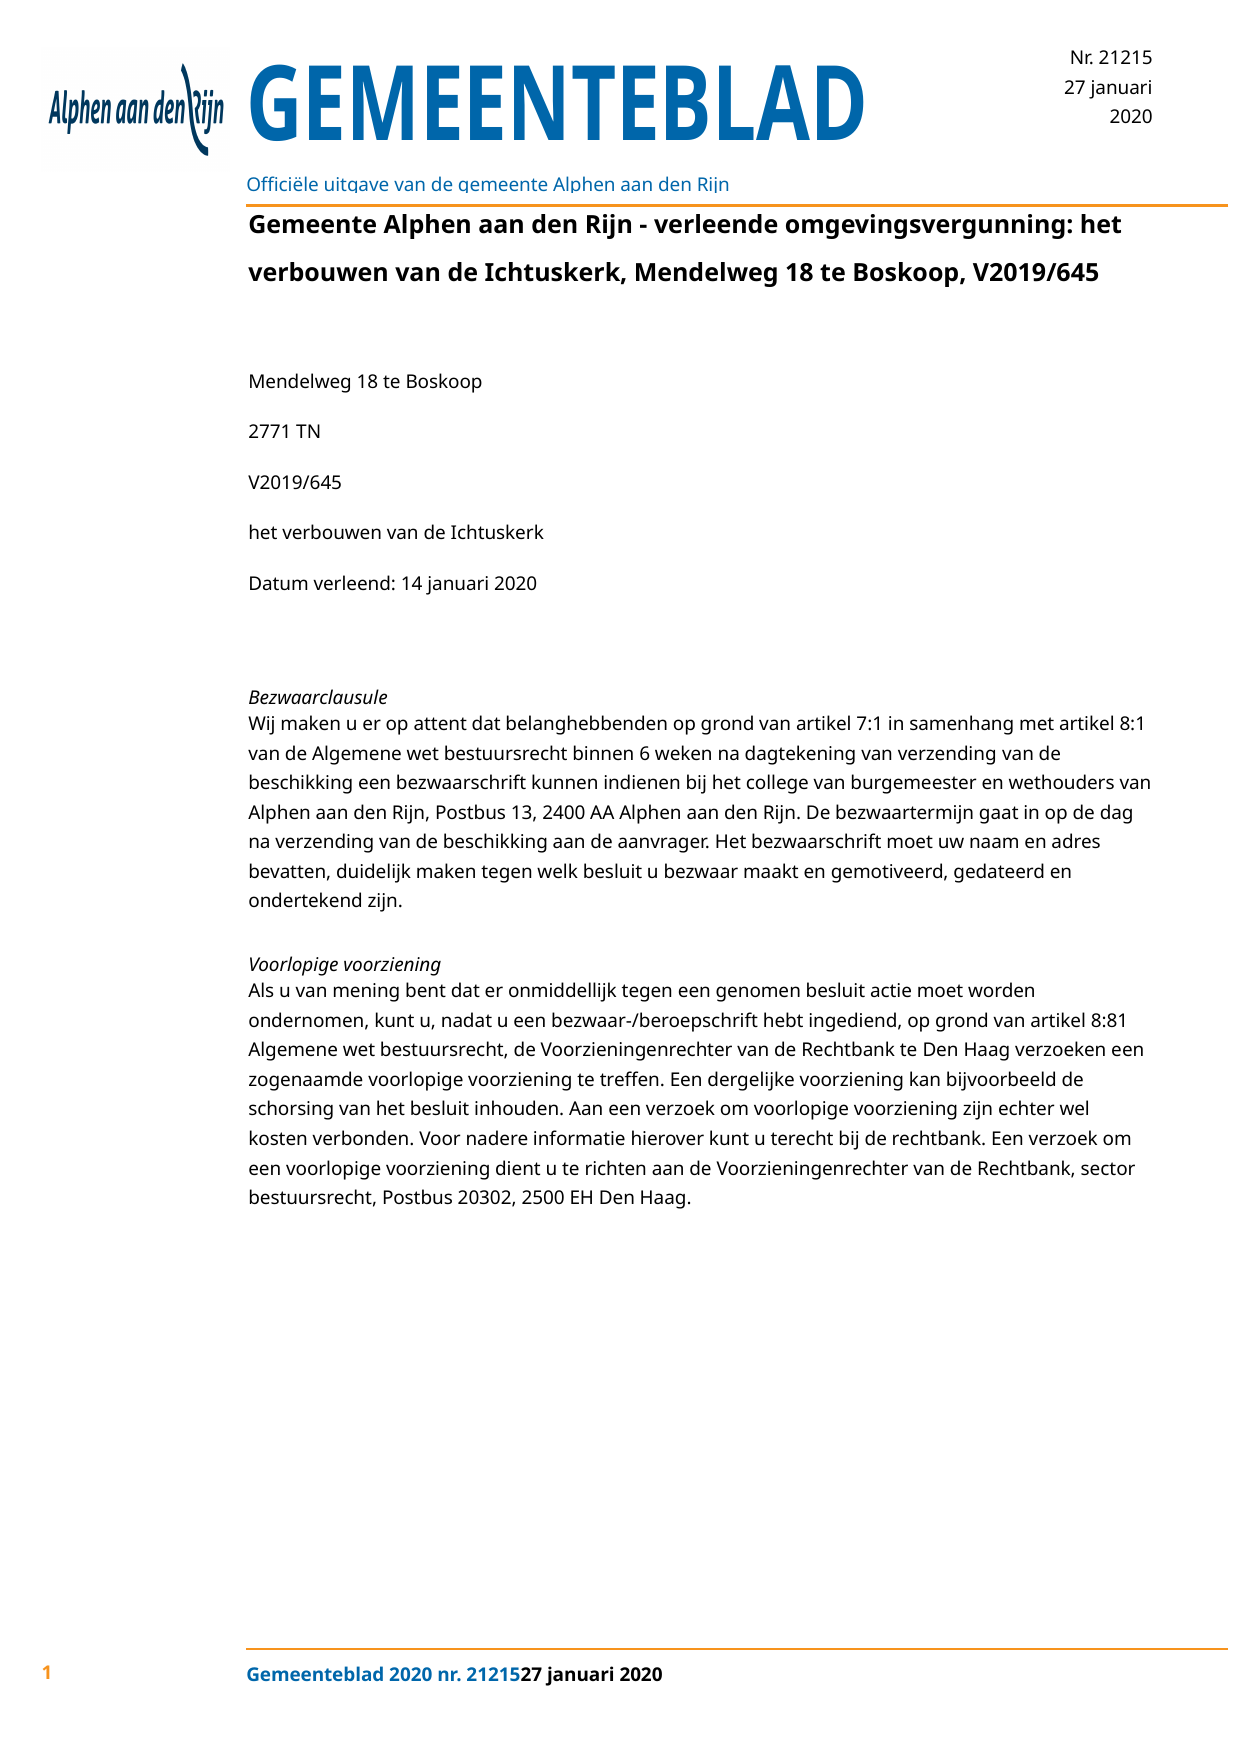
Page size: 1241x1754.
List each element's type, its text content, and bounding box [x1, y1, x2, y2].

text het verbouwen van de Ichtuskerk [248, 519, 1152, 545]
text Voorlopige voorziening [248, 952, 1152, 977]
text Als u van mening bent dat er onmiddellijk tegen een genomen besluit actie moet worden ondernomen, kunt u, nadat u een bezwaar-/beroepschrift hebt ingediend, op grond van artikel 8:81 Algemene wet bestuursrecht, de Voorzieningenrechter van de Rechtbank te Den Haag verzoeken een zogenaamde voorlopige voorziening te treffen. Een dergelijke voorziening kan bijvoorbeeld de schorsing van het besluit inhouden. Aan een verzoek om voorlopige voorziening zijn echter wel kosten verbonden. Voor nadere informatie hierover kunt u terecht bij de rechtbank. Een verzoek om een voorlopige voorziening dient u te richten aan de Voorzieningenrechter van de Rechtbank, sector bestuursrecht, Postbus 20302, 2500 EH Den Haag. [248, 977, 1152, 1210]
text Gemeente Alphen aan den Rijn - verleende omgevingsvergunning: het verbouwen van de Ichtuskerk, Mendelweg 18 te Boskoop, V2019/645 [248, 207, 1152, 288]
text 2771 TN [248, 419, 1152, 444]
text V2019/645 [248, 469, 1152, 495]
text Datum verleend: 14 januari 2020 [248, 570, 1152, 596]
text Wij maken u er op attent dat belanghebbenden op grond van artikel 7:1 in samenhang met artikel 8:1 van de Algemene wet bestuursrecht binnen 6 weken na dagtekening van verzending van de beschikking een bezwaarschrift kunnen indienen bij het college van burgemeester en wethouders van Alphen aan den Rijn, Postbus 13, 2400 AA Alphen aan den Rijn. De bezwaartermijn gaat in op de dag na verzending van de beschikking aan de aanvrager. Het bezwaarschrift moet uw naam en adres bevatten, duidelijk maken tegen welk besluit u bezwaar maakt en gemotiveerd, gedateerd en ondertekend zijn. [248, 710, 1152, 913]
text Bezwaarclausule [248, 684, 1152, 710]
picture [41, 47, 231, 172]
text Mendelweg 18 te Boskoop [248, 368, 1152, 394]
